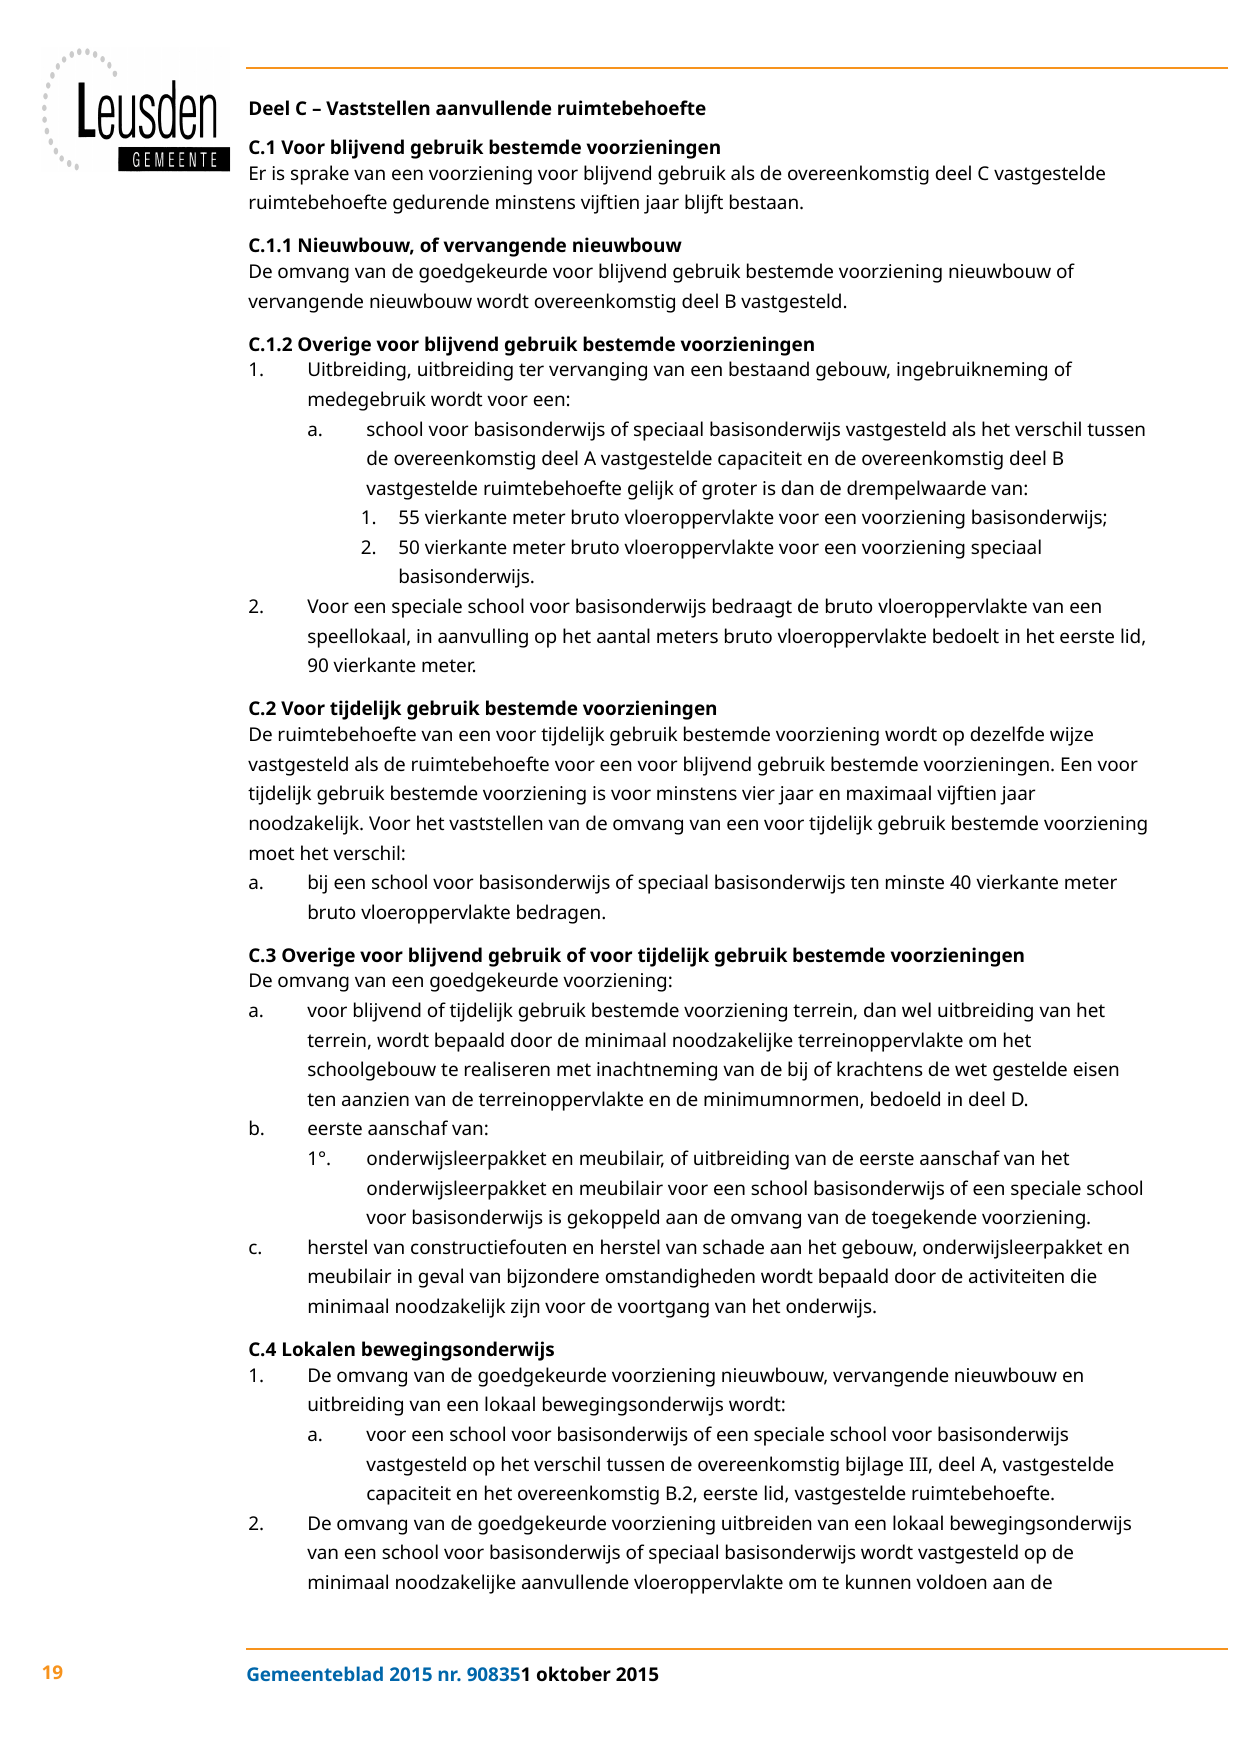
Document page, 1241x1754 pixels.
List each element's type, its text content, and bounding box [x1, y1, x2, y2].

text C.1 Voor blijvend gebruik bestemde voorzieningen [248, 134, 1152, 160]
list voor blijvend of tijdelijk gebruik bestemde voorziening terrein, dan wel uitbreiding van het terrein, wordt bepaald door de minimaal noodzakelijke terreinoppervlakte om het schoolgebouw te realiseren met inachtneming van de bij of krachtens de wet gestelde eisen ten aanzien van de terreinoppervlakte en de minimumnormen, bedoeld in deel D. [248, 997, 1152, 1112]
list De omvang van de goedgekeurde voorziening nieuwbouw, vervangende nieuwbouw en uitbreiding van een lokaal bewegingsonderwijs wordt: [248, 1362, 1152, 1417]
list herstel van constructiefouten en herstel van schade aan het gebouw, onderwijsleerpakket en meubilair in geval van bijzondere omstandigheden wordt bepaald door de activiteiten die minimaal noodzakelijk zijn voor de voortgang van het onderwijs. [248, 1234, 1152, 1319]
list bij een school voor basisonderwijs of speciaal basisonderwijs ten minste 40 vierkante meter bruto vloeroppervlakte bedragen. [248, 869, 1152, 924]
text De omvang van de goedgekeurde voor blijvend gebruik bestemde voorziening nieuwbouw of vervangende nieuwbouw wordt overeenkomstig deel B vastgesteld. [248, 258, 1152, 313]
picture [41, 47, 231, 172]
text Er is sprake van een voorziening voor blijvend gebruik als de overeenkomstig deel C vastgestelde ruimtebehoefte gedurende minstens vijftien jaar blijft bestaan. [248, 160, 1152, 215]
text De ruimtebehoefte van een voor tijdelijk gebruik bestemde voorziening wordt op dezelfde wijze vastgesteld als de ruimtebehoefte voor een voor blijvend gebruik bestemde voorzieningen. Een voor tijdelijk gebruik bestemde voorziening is voor minstens vier jaar en maximaal vijftien jaar noodzakelijk. Voor het vaststellen van de omvang van een voor tijdelijk gebruik bestemde voorziening moet het verschil: [248, 721, 1152, 865]
text Deel C – Vaststellen aanvullende ruimtebehoefte [248, 95, 1152, 121]
text C.1.2 Overige voor blijvend gebruik bestemde voorzieningen [248, 331, 1152, 357]
text C.4 Lokalen bewegingsonderwijs [248, 1336, 1152, 1362]
text C.3 Overige voor blijvend gebruik of voor tijdelijk gebruik bestemde voorzieningen [248, 942, 1152, 968]
list Uitbreiding, uitbreiding ter vervanging van een bestaand gebouw, ingebruikneming of medegebruik wordt voor een: [248, 357, 1152, 412]
list voor een school voor basisonderwijs of een speciale school voor basisonderwijs vastgesteld op het verschil tussen de overeenkomstig bijlage III, deel A, vastgestelde capaciteit en het overeenkomstig B.2, eerste lid, vastgestelde ruimtebehoefte. [307, 1421, 1152, 1506]
list 50 vierkante meter bruto vloeroppervlakte voor een voorziening speciaal basisonderwijs. [361, 534, 1152, 589]
list eerste aanschaf van: [248, 1116, 1152, 1141]
text C.1.1 Nieuwbouw, of vervangende nieuwbouw [248, 232, 1152, 258]
text C.2 Voor tijdelijk gebruik bestemde voorzieningen [248, 696, 1152, 721]
list 55 vierkante meter bruto vloeroppervlakte voor een voorziening basisonderwijs; [361, 504, 1152, 530]
list onderwijsleerpakket en meubilair, of uitbreiding van de eerste aanschaf van het onderwijsleerpakket en meubilair voor een school basisonderwijs of een speciale school voor basisonderwijs is gekoppeld aan de omvang van de toegekende voorziening. [307, 1145, 1152, 1230]
list Voor een speciale school voor basisonderwijs bedraagt de bruto vloeroppervlakte van een speellokaal, in aanvulling op het aantal meters bruto vloeroppervlakte bedoelt in het eerste lid, 90 vierkante meter. [248, 593, 1152, 678]
text De omvang van een goedgekeurde voorziening: [248, 968, 1152, 993]
list De omvang van de goedgekeurde voorziening uitbreiden van een lokaal bewegingsonderwijs van een school voor basisonderwijs of speciaal basisonderwijs wordt vastgesteld op de minimaal noodzakelijke aanvullende vloeroppervlakte om te kunnen voldoen aan de [248, 1510, 1152, 1595]
list school voor basisonderwijs of speciaal basisonderwijs vastgesteld als het verschil tussen de overeenkomstig deel A vastgestelde capaciteit en de overeenkomstig deel B vastgestelde ruimtebehoefte gelijk of groter is dan de drempelwaarde van: [307, 416, 1152, 501]
